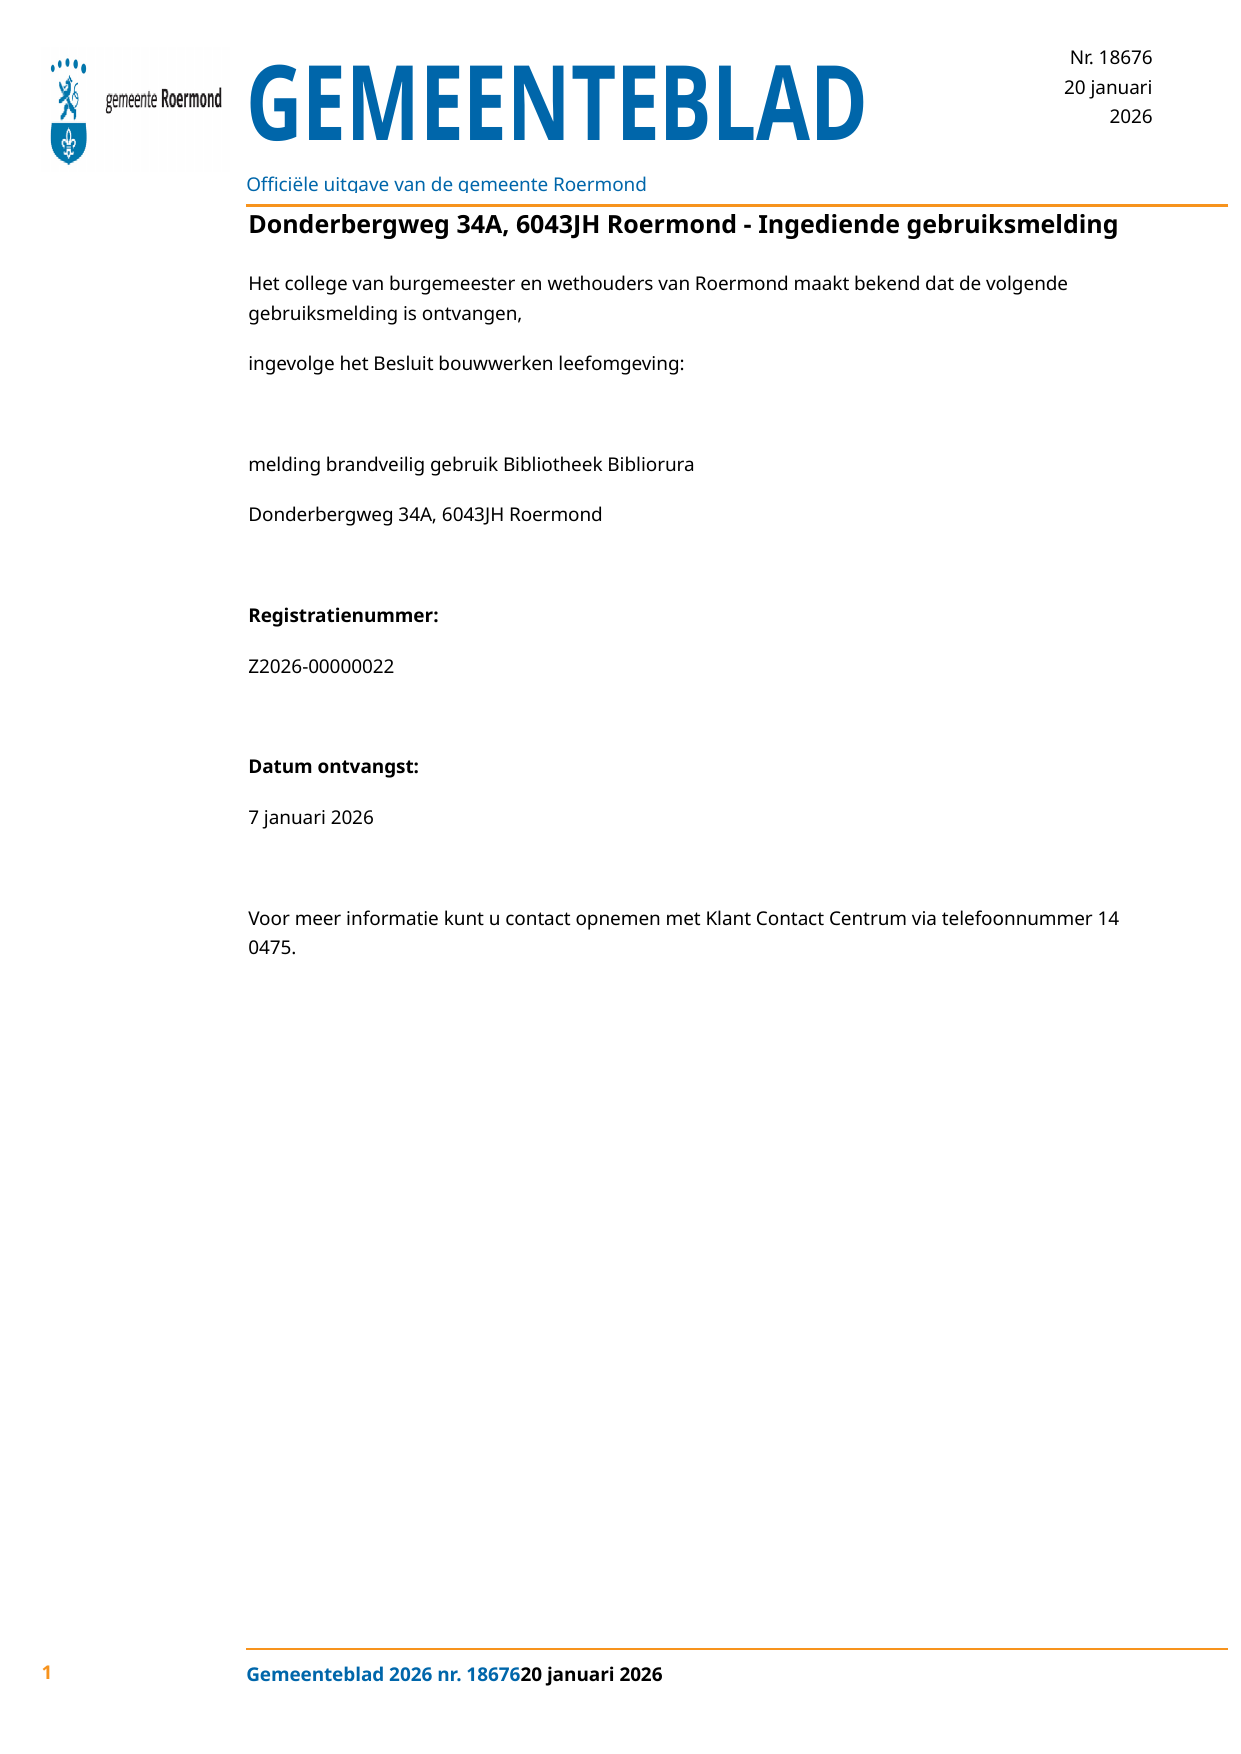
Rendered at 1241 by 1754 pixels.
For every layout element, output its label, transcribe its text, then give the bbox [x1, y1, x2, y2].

text ingevolge het Besluit bouwwerken leefomgeving: [248, 350, 1152, 376]
text Z2026-00000022 [248, 653, 1152, 678]
text 7 januari 2026 [248, 804, 1152, 830]
text Datum ontvangst: [248, 754, 1152, 779]
text Donderbergweg 34A, 6043JH Roermond - Ingediende gebruiksmelding [248, 207, 1152, 241]
text Registratienummer: [248, 602, 1152, 628]
text Donderbergweg 34A, 6043JH Roermond [248, 502, 1152, 527]
text Voor meer informatie kunt u contact opnemen met Klant Contact Centrum via telefoonnummer 14 0475. [248, 905, 1152, 960]
picture [41, 47, 231, 172]
text Het college van burgemeester en wethouders van Roermond maakt bekend dat de volgende gebruiksmelding is ontvangen, [248, 270, 1152, 326]
text melding brandveilig gebruik Bibliotheek Bibliorura [248, 451, 1152, 477]
